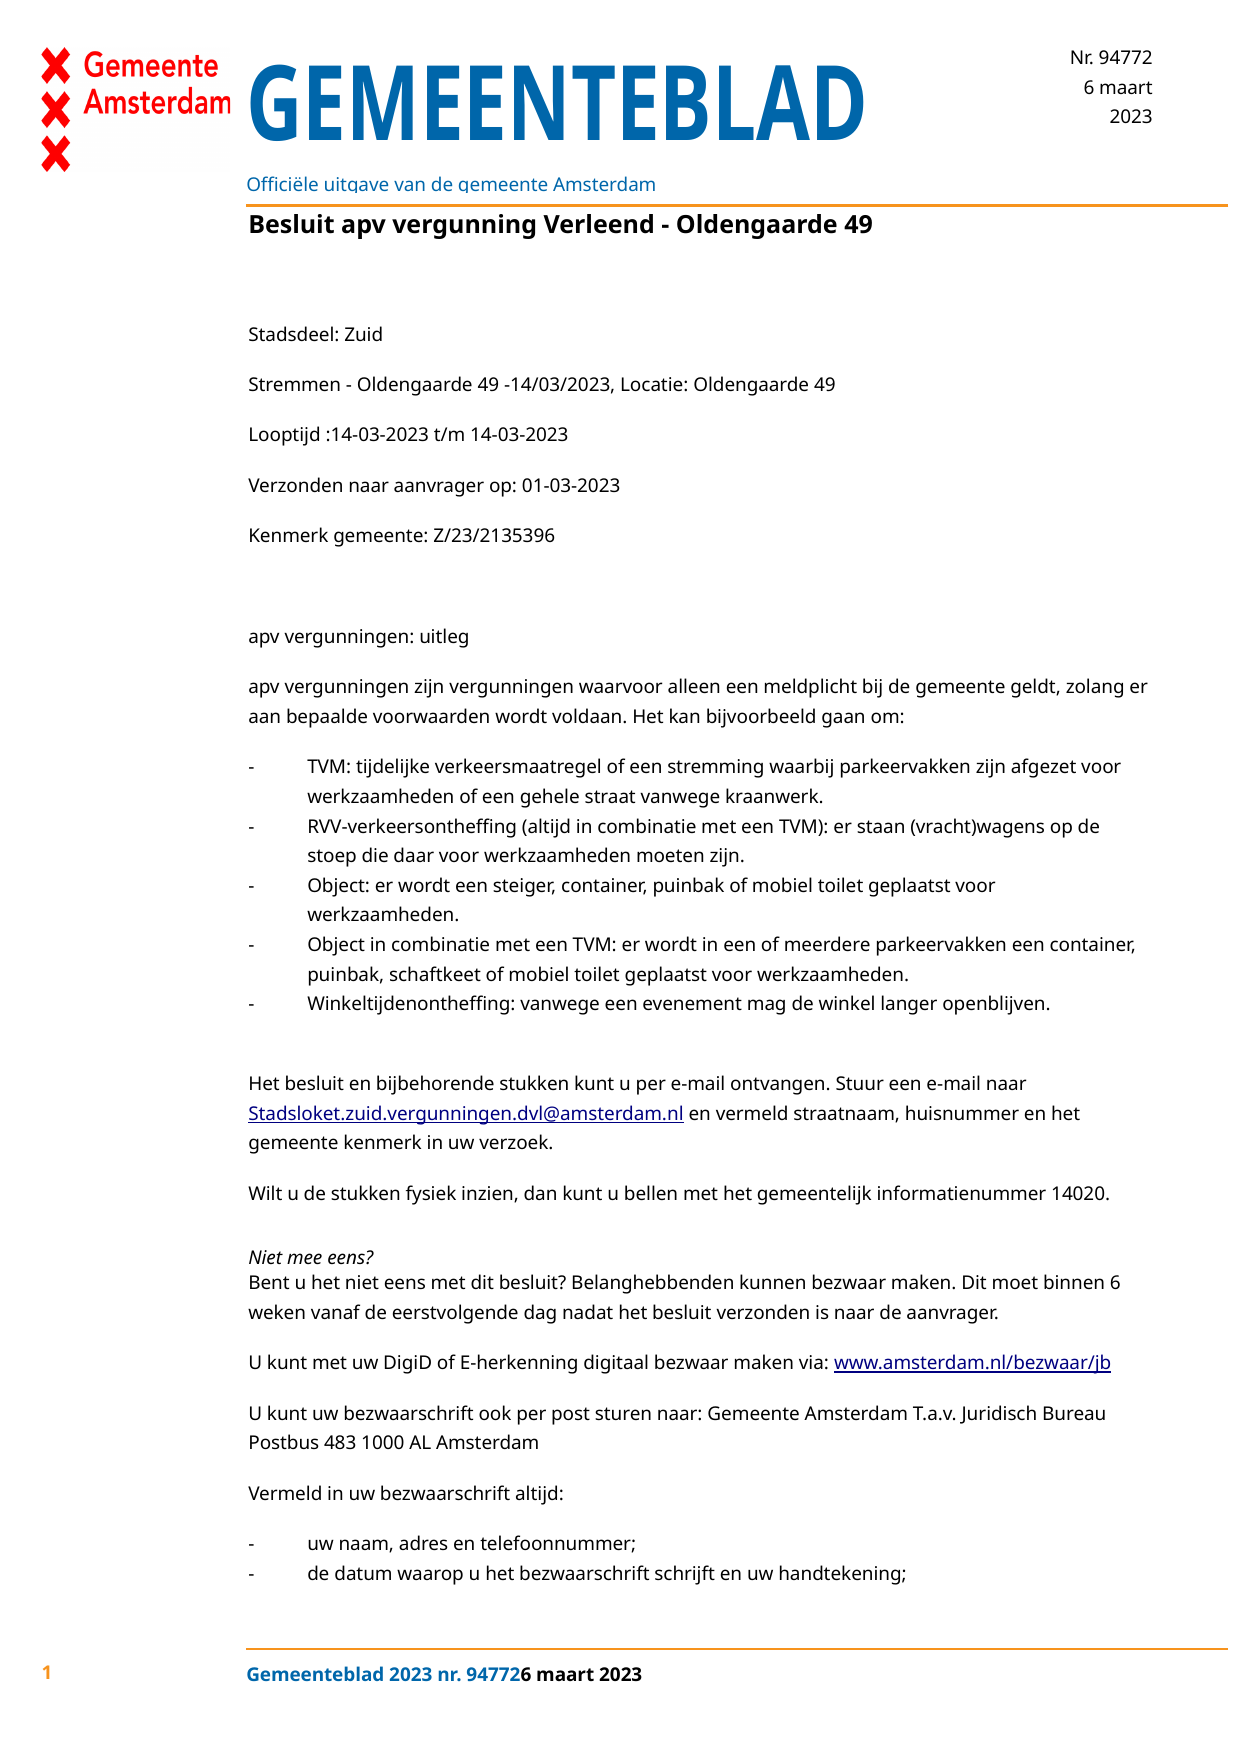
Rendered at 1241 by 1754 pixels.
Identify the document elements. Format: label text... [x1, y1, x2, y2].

text Verzonden naar aanvrager op: 01-03-2023 [248, 472, 1152, 498]
text Niet mee eens? [248, 1244, 1152, 1269]
text U kunt uw bezwaarschrift ook per post sturen naar: Gemeente Amsterdam T.a.v. Juridisch Bureau Postbus 483 1000 AL Amsterdam [248, 1400, 1152, 1455]
list uw naam, adres en telefoonnummer; [248, 1530, 1152, 1556]
text Bent u het niet eens met dit besluit? Belanghebbenden kunnen bezwaar maken. Dit moet binnen 6 weken vanaf de eerstvolgende dag nadat het besluit verzonden is naar de aanvrager. [248, 1269, 1152, 1325]
text apv vergunningen zijn vergunningen waarvoor alleen een meldplicht bij de gemeente geldt, zolang er aan bepaalde voorwaarden wordt voldaan. Het kan bijvoorbeeld gaan om: [248, 674, 1152, 729]
text Besluit apv vergunning Verleend - Oldengaarde 49 [248, 207, 1152, 241]
text Stadsdeel: Zuid [248, 321, 1152, 346]
text Kenmerk gemeente: Z/23/2135396 [248, 522, 1152, 548]
text Het besluit en bijbehorende stukken kunt u per e-mail ontvangen. Stuur een e-mail naar Stadsloket.zuid.vergunningen.dvl@amsterdam.nl en vermeld straatnaam, huisnummer en het gemeente kenmerk in uw verzoek. [248, 1070, 1152, 1155]
list Object in combinatie met een TVM: er wordt in een of meerdere parkeervakken een container, puinbak, schaftkeet of mobiel toilet geplaatst voor werkzaamheden. [248, 931, 1152, 986]
list de datum waarop u het bezwaarschrift schrijft en uw handtekening; [248, 1560, 1152, 1586]
text apv vergunningen: uitleg [248, 623, 1152, 649]
picture [41, 47, 231, 172]
list RVV-verkeersontheffing (altijd in combinatie met een TVM): er staan (vracht)wagens op de stoep die daar voor werkzaamheden moeten zijn. [248, 813, 1152, 868]
list TVM: tijdelijke verkeersmaatregel of een stremming waarbij parkeervakken zijn afgezet voor werkzaamheden of een gehele straat vanwege kraanwerk. [248, 754, 1152, 809]
list Winkeltijdenontheffing: vanwege een evenement mag de winkel langer openblijven. [248, 990, 1152, 1016]
text U kunt met uw DigiD of E-herkenning digitaal bezwaar maken via: www.amsterdam.nl/bezwaar/jb [248, 1349, 1152, 1375]
text Wilt u de stukken fysiek inzien, dan kunt u bellen met het gemeentelijk informatienummer 14020. [248, 1180, 1152, 1206]
list Object: er wordt een steiger, container, puinbak of mobiel toilet geplaatst voor werkzaamheden. [248, 872, 1152, 927]
text Stremmen - Oldengaarde 49 -14/03/2023, Locatie: Oldengaarde 49 [248, 371, 1152, 397]
text Vermeld in uw bezwaarschrift altijd: [248, 1480, 1152, 1506]
text Looptijd :14-03-2023 t/m 14-03-2023 [248, 422, 1152, 447]
